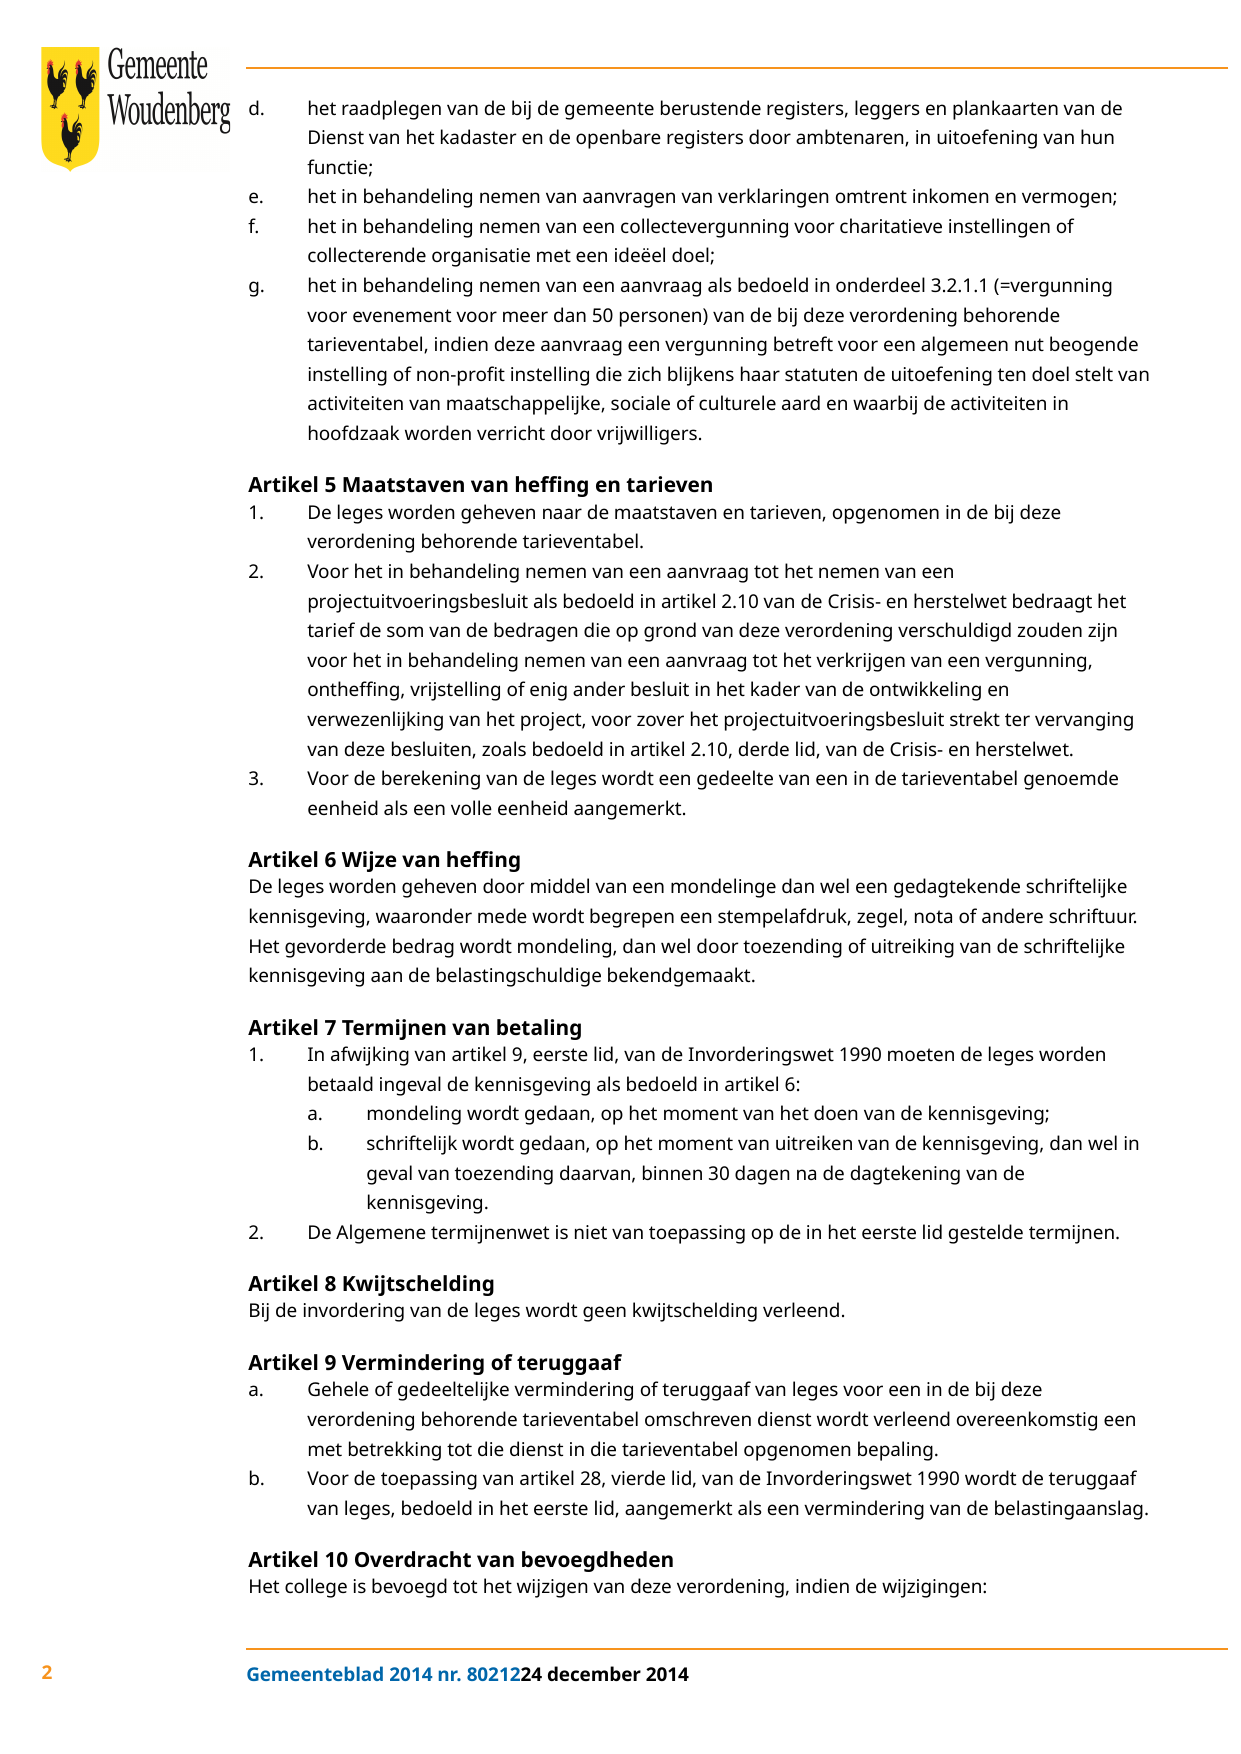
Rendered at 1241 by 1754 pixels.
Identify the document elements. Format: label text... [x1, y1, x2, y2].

text Artikel 6 Wijze van heffing [248, 845, 1152, 874]
list De Algemene termijnenwet is niet van toepassing op de in het eerste lid gestelde termijnen. [248, 1219, 1152, 1244]
text Artikel 10 Overdracht van bevoegdheden [248, 1545, 1152, 1574]
list In afwijking van artikel 9, eerste lid, van de Invorderingswet 1990 moeten de leges worden betaald ingeval de kennisgeving als bedoeld in artikel 6: [248, 1041, 1152, 1097]
text De leges worden geheven door middel van een mondelinge dan wel een gedagtekende schriftelijke kennisgeving, waaronder mede wordt begrepen een stempelafdruk, zegel, nota of andere schriftuur. Het gevorderde bedrag wordt mondeling, dan wel door toezending of uitreiking van de schriftelijke kennisgeving aan de belastingschuldige bekendgemaakt. [248, 874, 1152, 988]
text Bij de invordering van de leges wordt geen kwijtschelding verleend. [248, 1298, 1152, 1323]
text Het college is bevoegd tot het wijzigen van deze verordening, indien de wijzigingen: [248, 1574, 1152, 1599]
list mondeling wordt gedaan, op het moment van het doen van de kennisgeving; [307, 1101, 1152, 1126]
list Voor de berekening van de leges wordt een gedeelte van een in de tarieventabel genoemde eenheid als een volle eenheid aangemerkt. [248, 765, 1152, 821]
list Gehele of gedeeltelijke vermindering of teruggaaf van leges voor een in de bij deze verordening behorende tarieventabel omschreven dienst wordt verleend overeenkomstig een met betrekking tot die dienst in die tarieventabel opgenomen bepaling. [248, 1377, 1152, 1461]
list schriftelijk wordt gedaan, op het moment van uitreiken van de kennisgeving, dan wel in geval van toezending daarvan, binnen 30 dagen na de dagtekening van de kennisgeving. [307, 1130, 1152, 1215]
text Artikel 5 Maatstaven van heffing en tarieven [248, 471, 1152, 499]
text Artikel 8 Kwijtschelding [248, 1269, 1152, 1298]
text Artikel 7 Termijnen van betaling [248, 1013, 1152, 1041]
list De leges worden geheven naar de maatstaven en tarieven, opgenomen in de bij deze verordening behorende tarieventabel. [248, 499, 1152, 554]
list Voor het in behandeling nemen van een aanvraag tot het nemen van een projectuitvoeringsbesluit als bedoeld in artikel 2.10 van de Crisis- en herstelwet bedraagt het tarief de som van de bedragen die op grond van deze verordening verschuldigd zouden zijn voor het in behandeling nemen van een aanvraag tot het verkrijgen van een vergunning, ontheffing, vrijstelling of enig ander besluit in het kader van de ontwikkeling en verwezenlijking van het project, voor zover het projectuitvoeringsbesluit strekt ter vervanging van deze besluiten, zoals bedoeld in artikel 2.10, derde lid, van de Crisis- en herstelwet. [248, 558, 1152, 761]
list het in behandeling nemen van een aanvraag als bedoeld in onderdeel 3.2.1.1 (=vergunning voor evenement voor meer dan 50 personen) van de bij deze verordening behorende tarieventabel, indien deze aanvraag een vergunning betreft voor een algemeen nut beogende instelling of non-profit instelling die zich blijkens haar statuten de uitoefening ten doel stelt van activiteiten van maatschappelijke, sociale of culturele aard en waarbij de activiteiten in hoofdzaak worden verricht door vrijwilligers. [248, 272, 1152, 446]
picture [41, 47, 231, 172]
list het in behandeling nemen van een collectevergunning voor charitatieve instellingen of collecterende organisatie met een ideëel doel; [248, 213, 1152, 268]
list het in behandeling nemen van aanvragen van verklaringen omtrent inkomen en vermogen; [248, 183, 1152, 209]
text Artikel 9 Vermindering of teruggaaf [248, 1348, 1152, 1377]
list het raadplegen van de bij de gemeente berustende registers, leggers en plankaarten van de Dienst van het kadaster en de openbare registers door ambtenaren, in uitoefening van hun functie; [248, 95, 1152, 180]
list Voor de toepassing van artikel 28, vierde lid, van de Invorderingswet 1990 wordt de teruggaaf van leges, bedoeld in het eerste lid, aangemerkt als een vermindering van de belastingaanslag. [248, 1465, 1152, 1521]
